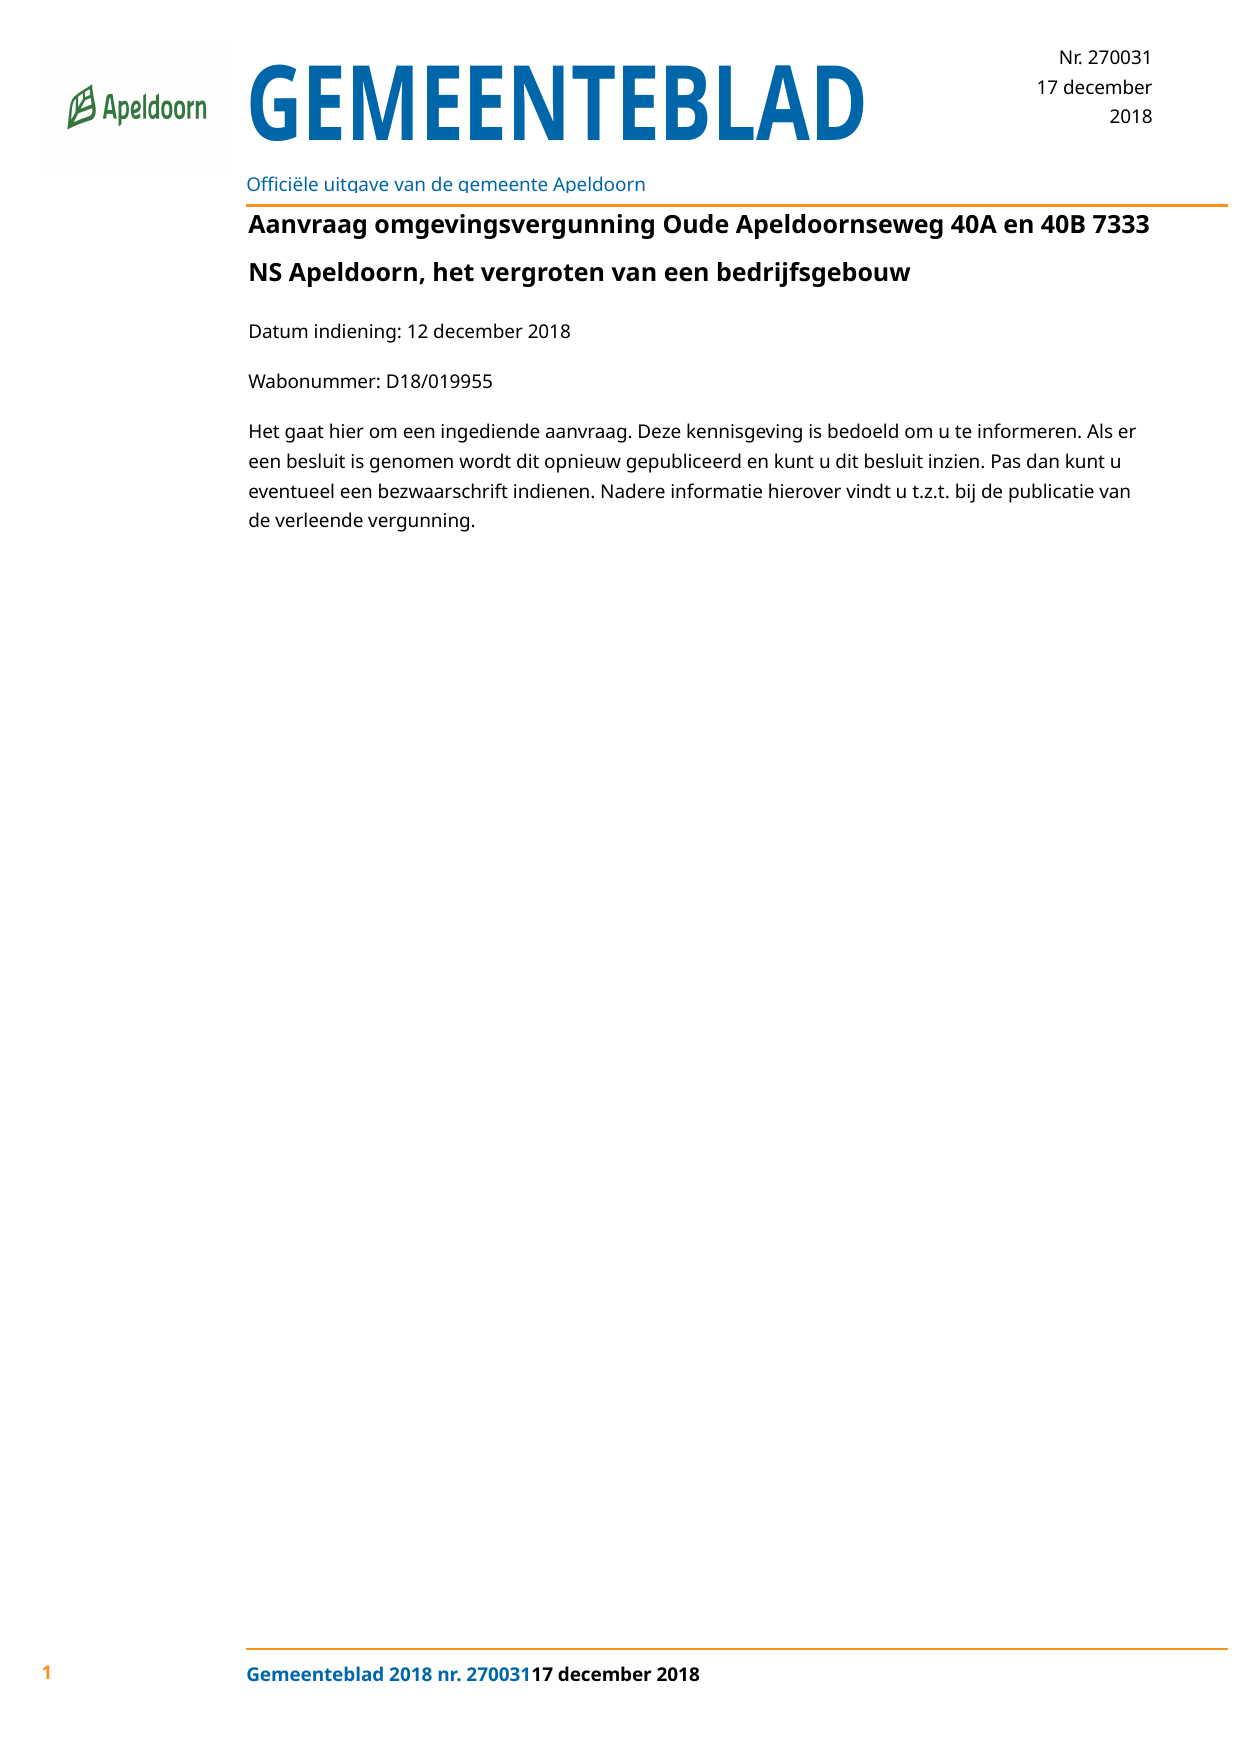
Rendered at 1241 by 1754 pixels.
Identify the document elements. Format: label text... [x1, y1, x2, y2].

picture [41, 47, 231, 172]
text Datum indiening: 12 december 2018 [248, 318, 1152, 344]
text Het gaat hier om een ingediende aanvraag. Deze kennisgeving is bedoeld om u te informeren. Als er een besluit is genomen wordt dit opnieuw gepubliceerd en kunt u dit besluit inzien. Pas dan kunt u eventueel een bezwaarschrift indienen. Nadere informatie hierover vindt u t.z.t. bij de publicatie van de verleende vergunning. [248, 419, 1152, 533]
text Wabonummer: D18/019955 [248, 368, 1152, 394]
text Aanvraag omgevingsvergunning Oude Apeldoornseweg 40A en 40B 7333 NS Apeldoorn, het vergroten van een bedrijfsgebouw [248, 207, 1152, 288]
